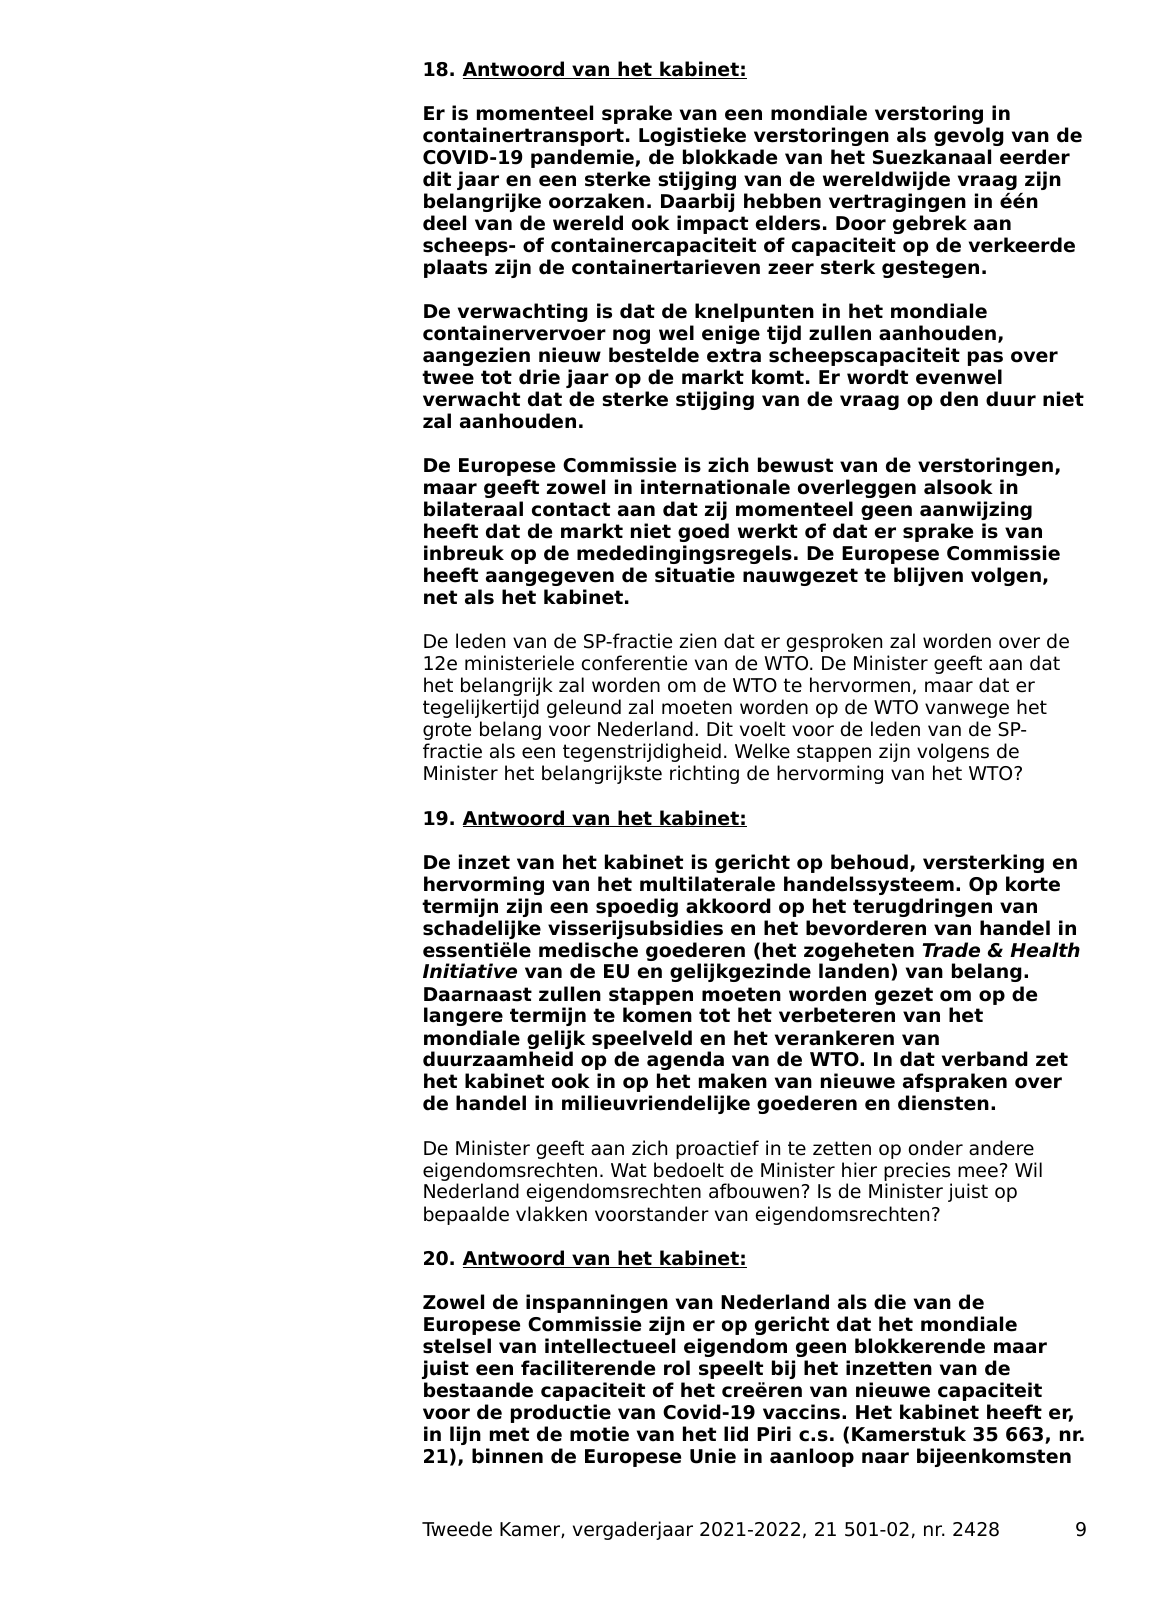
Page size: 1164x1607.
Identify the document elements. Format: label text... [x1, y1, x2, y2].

text De verwachting is dat de knelpunten in het mondiale containervervoer nog wel enige tijd zullen aanhouden, aangezien nieuw bestelde extra scheepscapaciteit pas over twee tot drie jaar op de markt komt. Er wordt evenwel verwacht dat de sterke stijging van de vraag op den duur niet zal aanhouden. [422, 301, 1087, 433]
text Zowel de inspanningen van Nederland als die van de Europese Commissie zijn er op gericht dat het mondiale stelsel van intellectueel eigendom geen blokkerende maar juist een faciliterende rol speelt bij het inzetten van de bestaande capaciteit of het creëren van nieuwe capaciteit voor de productie van Covid-19 vaccins. Het kabinet heeft er, in lijn met de motie van het lid Piri c.s. (Kamerstuk 35 663, nr. 21), binnen de Europese Unie in aanloop naar bijeenkomsten [422, 1292, 1087, 1468]
text De Europese Commissie is zich bewust van de verstoringen, maar geeft zowel in internationale overleggen alsook in bilateraal contact aan dat zij momenteel geen aanwijzing heeft dat de markt niet goed werkt of dat er sprake is van inbreuk op de mededingingsregels. De Europese Commissie heeft aangegeven de situatie nauwgezet te blijven volgen, net als het kabinet. [422, 455, 1087, 609]
subtitle 19. Antwoord van het kabinet: [422, 807, 1087, 829]
subtitle 20. Antwoord van het kabinet: [422, 1248, 1087, 1269]
text De Minister geeft aan zich proactief in te zetten op onder andere eigendomsrechten. Wat bedoelt de Minister hier precies mee? Wil Nederland eigendomsrechten afbouwen? Is de Minister juist op bepaalde vlakken voorstander van eigendomsrechten? [422, 1137, 1087, 1225]
text De inzet van het kabinet is gericht op behoud, versterking en hervorming van het multilaterale handelssysteem. Op korte termijn zijn een spoedig akkoord op het terugdringen van schadelijke visserijsubsidies en het bevorderen van handel in essentiële medische goederen (het zogeheten Trade & Health Initiative van de EU en gelijkgezinde landen) van belang. Daarnaast zullen stappen moeten worden gezet om op de langere termijn te komen tot het verbeteren van het mondiale gelijk speelveld en het verankeren van duurzaamheid op de agenda van de WTO. In dat verband zet het kabinet ook in op het maken van nieuwe afspraken over de handel in milieuvriendelijke goederen en diensten. [422, 852, 1087, 1115]
text De leden van de SP-fractie zien dat er gesproken zal worden over de 12e ministeriele conferentie van de WTO. De Minister geeft aan dat het belangrijk zal worden om de WTO te hervormen, maar dat er tegelijkertijd geleund zal moeten worden op de WTO vanwege het grote belang voor Nederland. Dit voelt voor de leden van de SP-fractie als een tegenstrijdigheid. Welke stappen zijn volgens de Minister het belangrijkste richting de hervorming van het WTO? [422, 631, 1087, 785]
text Er is momenteel sprake van een mondiale verstoring in containertransport. Logistieke verstoringen als gevolg van de COVID-19 pandemie, de blokkade van het Suezkanaal eerder dit jaar en een sterke stijging van de wereldwijde vraag zijn belangrijke oorzaken. Daarbij hebben vertragingen in één deel van de wereld ook impact elders. Door gebrek aan scheeps- of containercapaciteit of capaciteit op de verkeerde plaats zijn de containertarieven zeer sterk gestegen. [422, 103, 1087, 279]
subtitle 18. Antwoord van het kabinet: [422, 59, 1087, 81]
